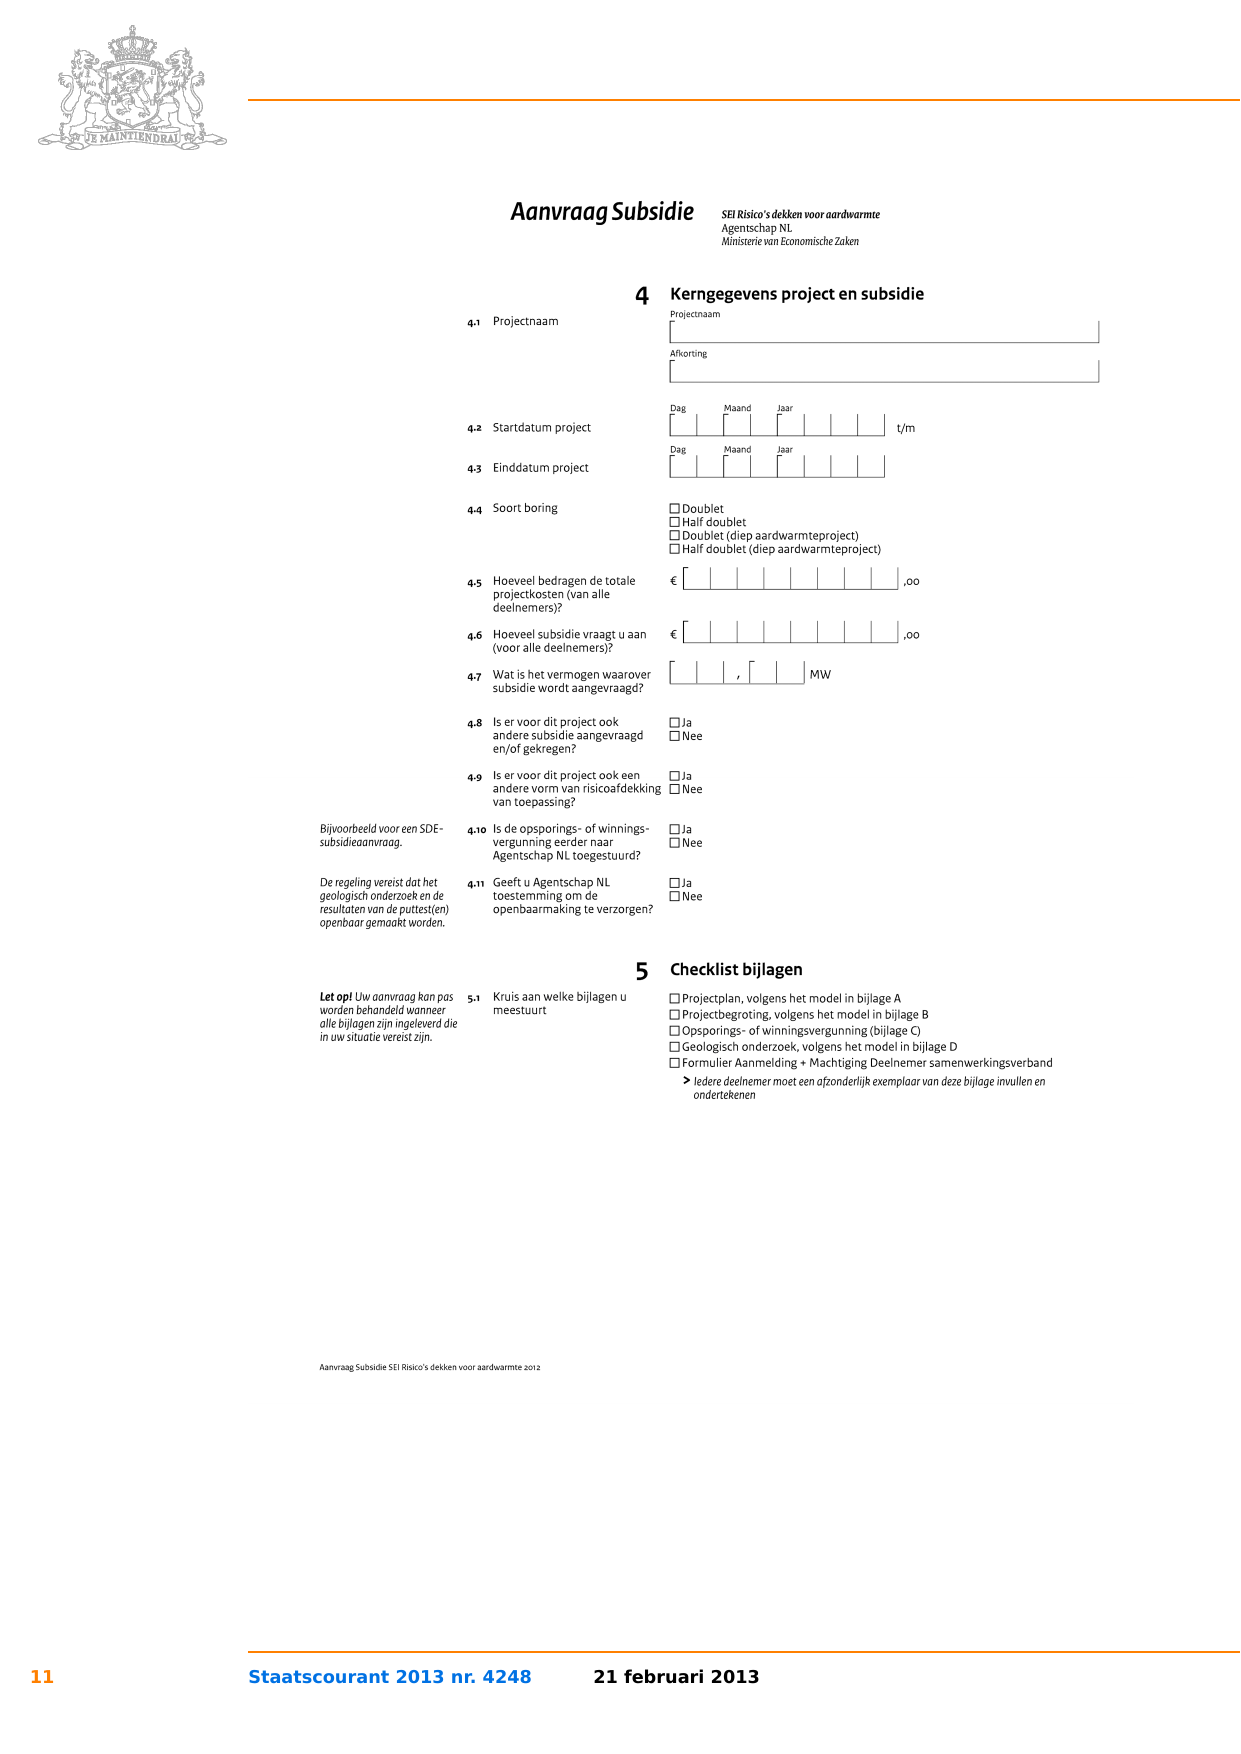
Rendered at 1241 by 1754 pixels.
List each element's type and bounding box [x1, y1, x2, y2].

picture [38, 25, 227, 150]
picture [248, 151, 1134, 1404]
